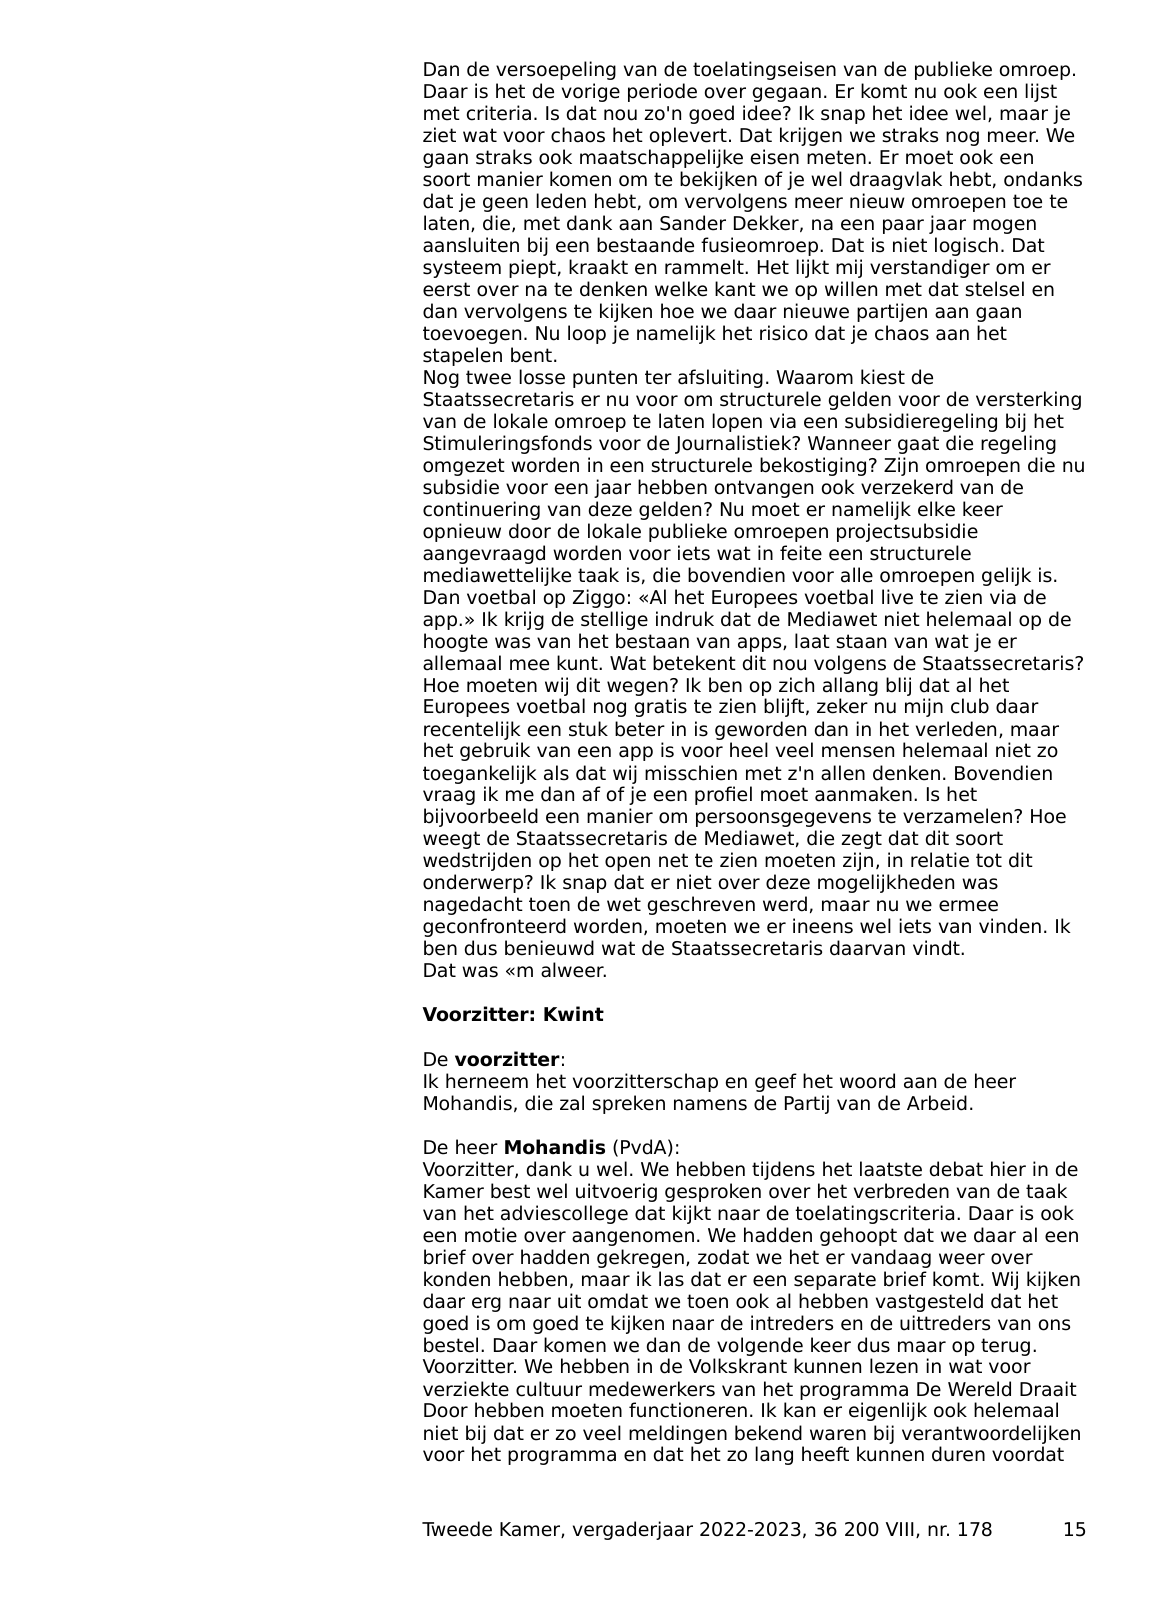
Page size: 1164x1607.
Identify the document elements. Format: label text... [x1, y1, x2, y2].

text Voorzitter. We hebben in de Volkskrant kunnen lezen in wat voor verziekte cultuur medewerkers van het programma De Wereld Draait Door hebben moeten functioneren. Ik kan er eigenlijk ook helemaal niet bij dat er zo veel meldingen bekend waren bij verantwoordelijken voor het programma en dat het zo lang heeft kunnen duren voordat [422, 1356, 1087, 1466]
text Dan voetbal op Ziggo: «Al het Europees voetbal live te zien via de app.» Ik krijg de stellige indruk dat de Mediawet niet helemaal op de hoogte was van het bestaan van apps, laat staan van wat je er allemaal mee kunt. Wat betekent dit nou volgens de Staatssecretaris? Hoe moeten wij dit wegen? Ik ben op zich allang blij dat al het Europees voetbal nog gratis te zien blijft, zeker nu mijn club daar recentelijk een stuk beter in is geworden dan in het verleden, maar het gebruik van een app is voor heel veel mensen helemaal niet zo toegankelijk als dat wij misschien met z'n allen denken. Bovendien vraag ik me dan af of je een profiel moet aanmaken. Is het bijvoorbeeld een manier om persoonsgegevens te verzamelen? Hoe weegt de Staatssecretaris de Mediawet, die zegt dat dit soort wedstrijden op het open net te zien moeten zijn, in relatie tot dit onderwerp? Ik snap dat er niet over deze mogelijkheden was nagedacht toen de wet geschreven werd, maar nu we ermee geconfronteerd worden, moeten we er ineens wel iets van vinden. Ik ben dus benieuwd wat de Staatssecretaris daarvan vindt. [422, 587, 1087, 960]
text De voorzitter: [422, 1048, 1087, 1071]
text Voorzitter, dank u wel. We hebben tijdens het laatste debat hier in de Kamer best wel uitvoerig gesproken over het verbreden van de taak van het adviescollege dat kijkt naar de toelatingscriteria. Daar is ook een motie over aangenomen. We hadden gehoopt dat we daar al een brief over hadden gekregen, zodat we het er vandaag weer over konden hebben, maar ik las dat er een separate brief komt. Wij kijken daar erg naar uit omdat we toen ook al hebben vastgesteld dat het goed is om goed te kijken naar de intreders en de uittreders van ons bestel. Daar komen we dan de volgende keer dus maar op terug. [422, 1159, 1087, 1356]
text Voorzitter: Kwint [422, 1004, 1087, 1026]
text Dat was «m alweer. [422, 960, 1087, 982]
text Nog twee losse punten ter afsluiting. Waarom kiest de Staatssecretaris er nu voor om structurele gelden voor de versterking van de lokale omroep te laten lopen via een subsidieregeling bij het Stimuleringsfonds voor de Journalistiek? Wanneer gaat die regeling omgezet worden in een structurele bekostiging? Zijn omroepen die nu subsidie voor een jaar hebben ontvangen ook verzekerd van de continuering van deze gelden? Nu moet er namelijk elke keer opnieuw door de lokale publieke omroepen projectsubsidie aangevraagd worden voor iets wat in feite een structurele mediawettelijke taak is, die bovendien voor alle omroepen gelijk is. [422, 367, 1087, 587]
text Dan de versoepeling van de toelatingseisen van de publieke omroep. Daar is het de vorige periode over gegaan. Er komt nu ook een lijst met criteria. Is dat nou zo'n goed idee? Ik snap het idee wel, maar je ziet wat voor chaos het oplevert. Dat krijgen we straks nog meer. We gaan straks ook maatschappelijke eisen meten. Er moet ook een soort manier komen om te bekijken of je wel draagvlak hebt, ondanks dat je geen leden hebt, om vervolgens meer nieuw omroepen toe te laten, die, met dank aan Sander Dekker, na een paar jaar mogen aansluiten bij een bestaande fusieomroep. Dat is niet logisch. Dat systeem piept, kraakt en rammelt. Het lijkt mij verstandiger om er eerst over na te denken welke kant we op willen met dat stelsel en dan vervolgens te kijken hoe we daar nieuwe partijen aan gaan toevoegen. Nu loop je namelijk het risico dat je chaos aan het stapelen bent. [422, 59, 1087, 367]
text De heer Mohandis (PvdA): [422, 1137, 1087, 1159]
text Ik herneem het voorzitterschap en geef het woord aan de heer Mohandis, die zal spreken namens de Partij van de Arbeid. [422, 1071, 1087, 1114]
